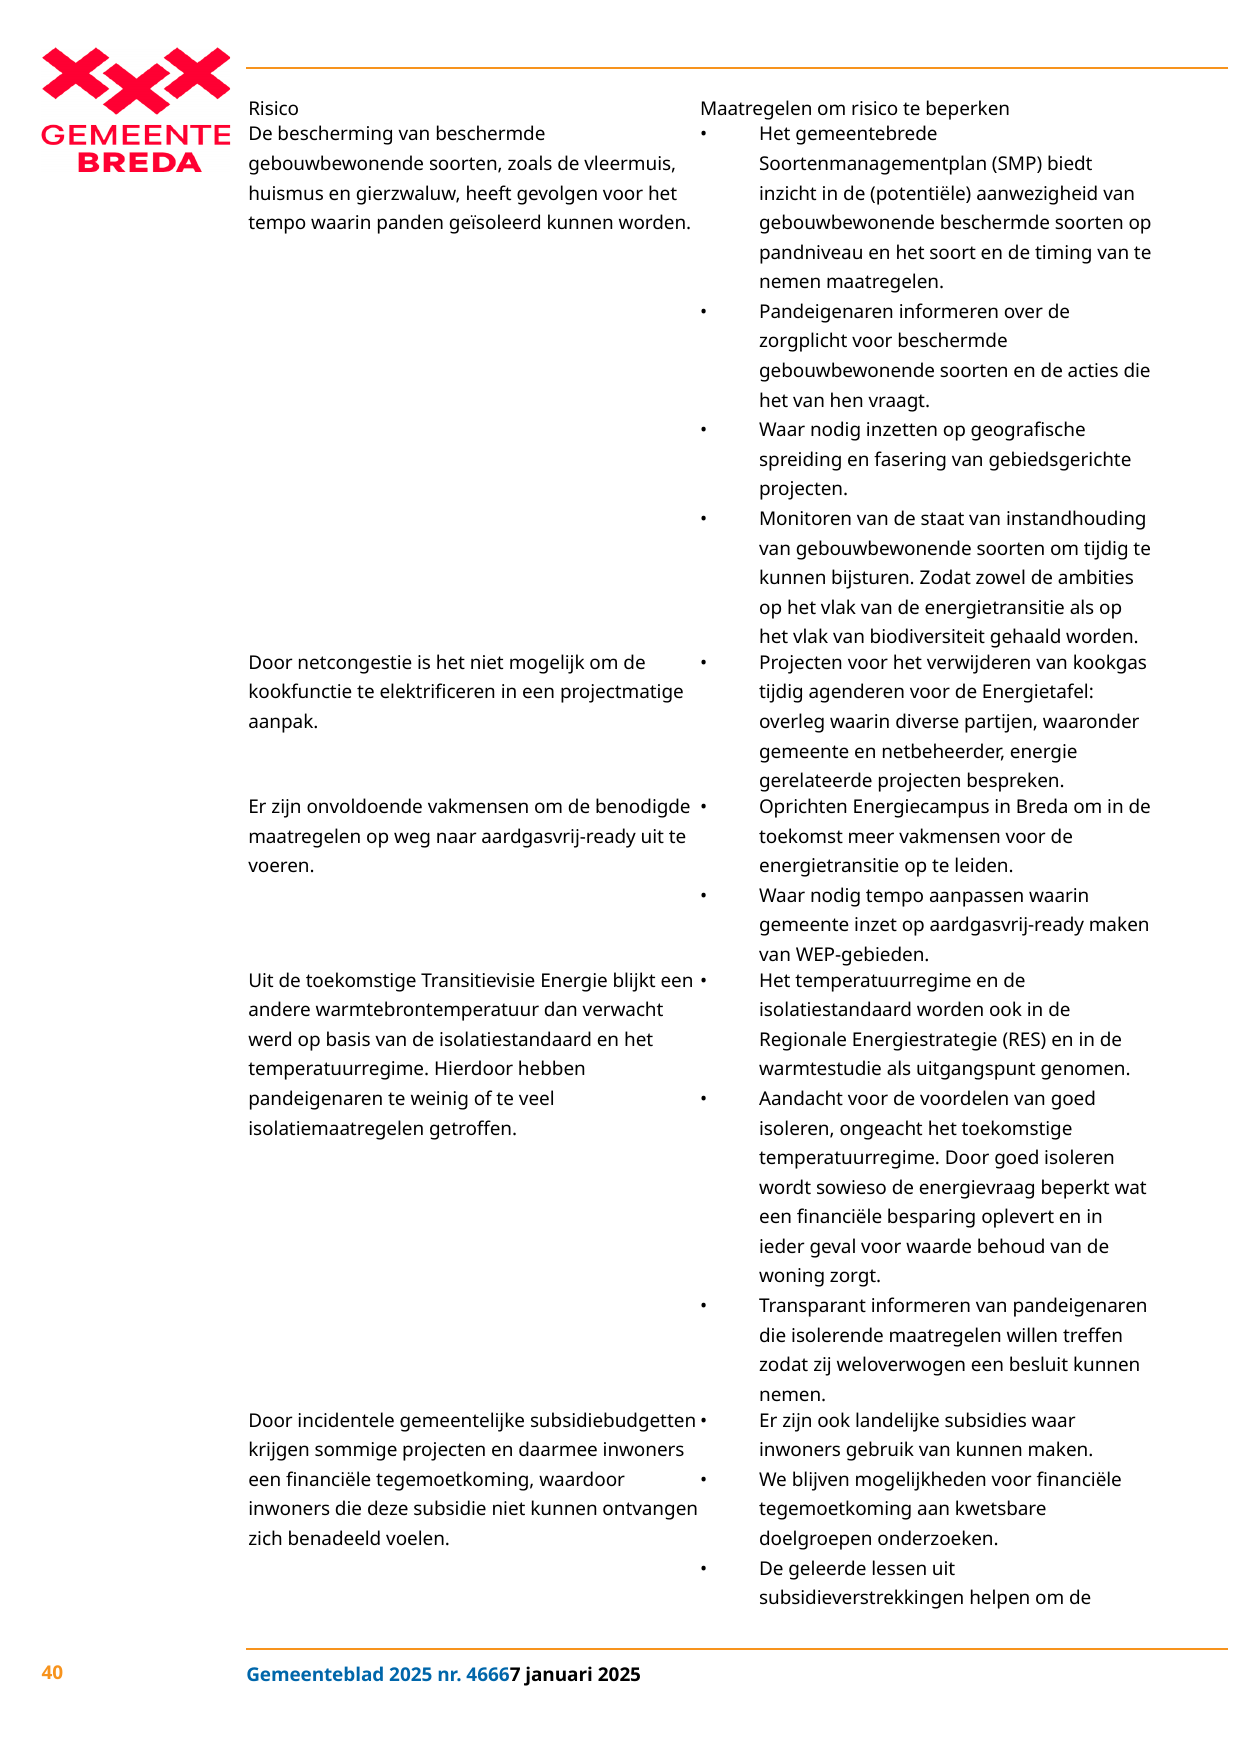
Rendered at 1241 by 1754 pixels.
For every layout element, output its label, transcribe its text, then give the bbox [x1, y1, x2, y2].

table_cell Oprichten Energiecampus in Breda om in de toekomst meer vakmensen voor de energietransitie op te leiden. Waar nodig tempo aanpassen waarin gemeente inzet op aardgasvrij-ready maken van WEP-gebieden. [700, 793, 1152, 967]
table_cell Het temperatuurregime en de isolatiestandaard worden ook in de Regionale Energiestrategie (RES) en in de warmtestudie als uitgangspunt genomen. Aandacht voor de voordelen van goed isoleren, ongeacht het toekomstige temperatuurregime. Door goed isoleren wordt sowieso de energievraag beperkt wat een financiële besparing oplevert en in ieder geval voor waarde behoud van de woning zorgt. Transparant informeren van pandeigenaren die isolerende maatregelen willen treffen zodat zij weloverwogen een besluit kunnen nemen. [700, 967, 1152, 1407]
table_cell Projecten voor het verwijderen van kookgas tijdig agenderen voor de Energietafel: overleg waarin diverse partijen, waaronder gemeente en netbeheerder, energie gerelateerde projecten bespreken. [700, 649, 1152, 793]
table_cell Uit de toekomstige Transitievisie Energie blijkt een andere warmtebrontemperatuur dan verwacht werd op basis van de isolatiestandaard en het temperatuurregime. Hierdoor hebben pandeigenaren te weinig of te veel isolatiemaatregelen getroffen. [248, 967, 700, 1407]
table_cell Door netcongestie is het niet mogelijk om de kookfunctie te elektrificeren in een projectmatige aanpak. [248, 649, 700, 793]
picture [41, 47, 231, 172]
table_header Risico [248, 95, 700, 121]
table_cell De bescherming van beschermde gebouwbewonende soorten, zoals de vleermuis, huismus en gierzwaluw, heeft gevolgen voor het tempo waarin panden geïsoleerd kunnen worden. [248, 121, 700, 649]
table_cell Er zijn onvoldoende vakmensen om de benodigde maatregelen op weg naar aardgasvrij-ready uit te voeren. [248, 793, 700, 967]
table_cell Het gemeentebrede Soortenmanagementplan (SMP) biedt inzicht in de (potentiële) aanwezigheid van gebouwbewonende beschermde soorten op pandniveau en het soort en de timing van te nemen maatregelen. Pandeigenaren informeren over de zorgplicht voor beschermde gebouwbewonende soorten en de acties die het van hen vraagt. Waar nodig inzetten op geografische spreiding en fasering van gebiedsgerichte projecten. Monitoren van de staat van instandhouding van gebouwbewonende soorten om tijdig te kunnen bijsturen. Zodat zowel de ambities op het vlak van de energietransitie als op het vlak van biodiversiteit gehaald worden. [700, 121, 1152, 649]
table_cell Door incidentele gemeentelijke subsidiebudgetten krijgen sommige projecten en daarmee inwoners een financiële tegemoetkoming, waardoor inwoners die deze subsidie niet kunnen ontvangen zich benadeeld voelen. [248, 1407, 700, 1610]
table_cell Er zijn ook landelijke subsidies waar inwoners gebruik van kunnen maken. We blijven mogelijkheden voor financiële tegemoetkoming aan kwetsbare doelgroepen onderzoeken. De geleerde lessen uit subsidieverstrekkingen helpen om de [700, 1407, 1152, 1610]
table_header Maatregelen om risico te beperken [700, 95, 1152, 121]
